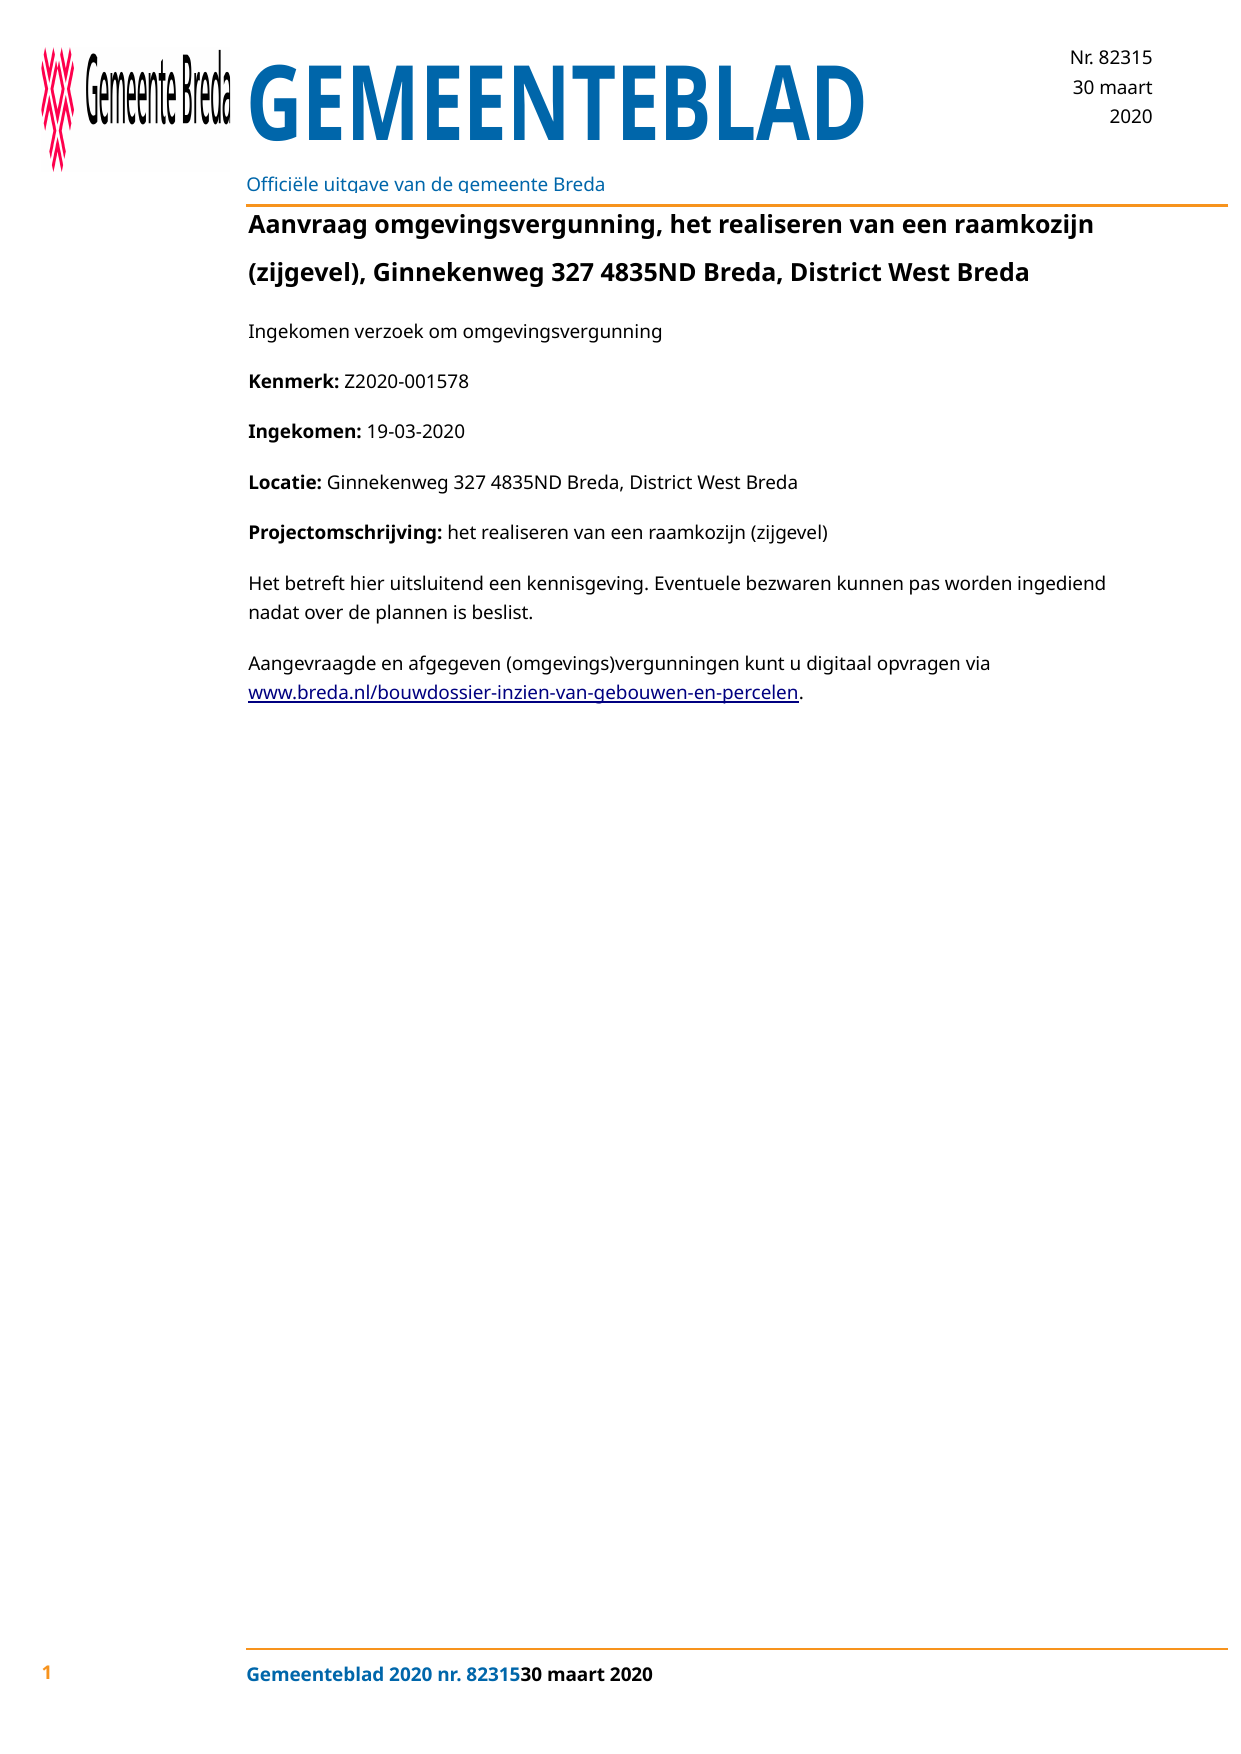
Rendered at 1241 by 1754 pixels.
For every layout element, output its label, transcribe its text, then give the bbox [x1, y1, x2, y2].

picture [41, 47, 231, 172]
text Kenmerk: Z2020-001578 [248, 368, 1152, 394]
text Het betreft hier uitsluitend een kennisgeving. Eventuele bezwaren kunnen pas worden ingediend nadat over de plannen is beslist. [248, 570, 1152, 625]
text Ingekomen: 19-03-2020 [248, 419, 1152, 444]
text Projectomschrijving: het realiseren van een raamkozijn (zijgevel) [248, 519, 1152, 545]
text Aanvraag omgevingsvergunning, het realiseren van een raamkozijn (zijgevel), Ginnekenweg 327 4835ND Breda, District West Breda [248, 207, 1152, 288]
text Locatie: Ginnekenweg 327 4835ND Breda, District West Breda [248, 469, 1152, 495]
text Ingekomen verzoek om omgevingsvergunning [248, 318, 1152, 344]
text Aangevraagde en afgegeven (omgevings)vergunningen kunt u digitaal opvragen via www.breda.nl/bouwdossier-inzien-van-gebouwen-en-percelen. [248, 650, 1152, 705]
